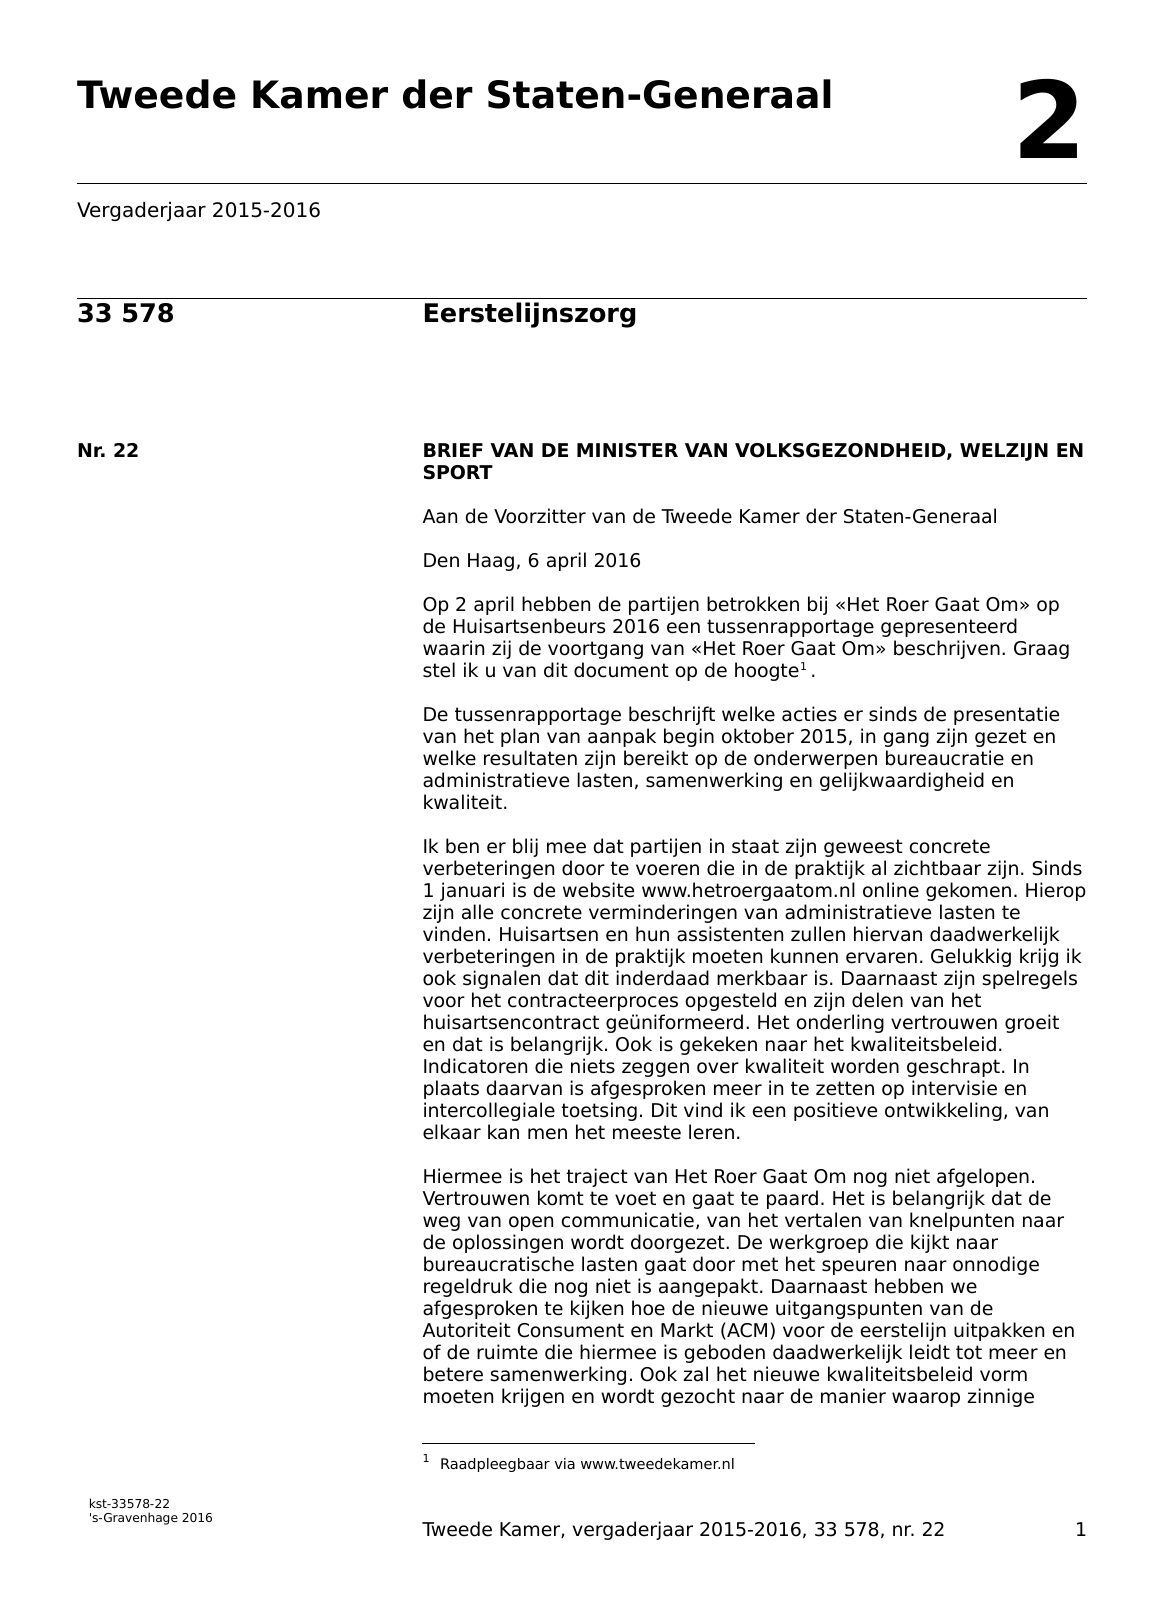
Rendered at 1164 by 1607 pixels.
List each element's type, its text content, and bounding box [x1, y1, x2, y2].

text Ik ben er blij mee dat partijen in staat zijn geweest concrete verbeteringen door te voeren die in de praktijk al zichtbaar zijn. Sinds 1 januari is de website www.hetroergaatom.nl online gekomen. Hierop zijn alle concrete verminderingen van administratieve lasten te vinden. Huisartsen en hun assistenten zullen hiervan daadwerkelijk verbeteringen in de praktijk moeten kunnen ervaren. Gelukkig krijg ik ook signalen dat dit inderdaad merkbaar is. Daarnaast zijn spelregels voor het contracteerproces opgesteld en zijn delen van het huisartsencontract geüniformeerd. Het onderling vertrouwen groeit en dat is belangrijk. Ook is gekeken naar het kwaliteitsbeleid. Indicatoren die niets zeggen over kwaliteit worden geschrapt. In plaats daarvan is afgesproken meer in te zetten op intervisie en intercollegiale toetsing. Dit vind ik een positieve ontwikkeling, van elkaar kan men het meeste leren. [422, 836, 1087, 1144]
text Hiermee is het traject van Het Roer Gaat Om nog niet afgelopen. Vertrouwen komt te voet en gaat te paard. Het is belangrijk dat de weg van open communicatie, van het vertalen van knelpunten naar de oplossingen wordt doorgezet. De werkgroep die kijkt naar bureaucratische lasten gaat door met het speuren naar onnodige regeldruk die nog niet is aangepakt. Daarnaast hebben we afgesproken te kijken hoe de nieuwe uitgangspunten van de Autoriteit Consument en Markt (ACM) voor de eerstelijn uitpakken en of de ruimte die hiermee is geboden daadwerkelijk leidt tot meer en betere samenwerking. Ook zal het nieuwe kwaliteitsbeleid vorm moeten krijgen en wordt gezocht naar de manier waarop zinnige [422, 1166, 1087, 1408]
table_cell Vergaderjaar 2015-2016 [77, 184, 1087, 298]
text Raadpleegbaar via www.tweedekamer.nl [422, 1452, 1087, 1474]
text 's-Gravenhage 2016 [88, 1511, 323, 1525]
text Den Haag, 6 april 2016 [422, 550, 1087, 572]
text Op 2 april hebben de partijen betrokken bij «Het Roer Gaat Om» op de Huisartsenbeurs 2016 een tussenrapportage gepresenteerd waarin zij de voortgang van «Het Roer Gaat Om» beschrijven. Graag stel ik u van dit document op de hoogte. [422, 594, 1087, 682]
subtitle Nr. 22 BRIEF VAN DE MINISTER VAN VOLKSGEZONDHEID, WELZIJN EN SPORT [77, 440, 1087, 484]
table_header Tweede Kamer der Staten-Generaal [77, 59, 886, 183]
text kst-33578-22 [88, 1497, 323, 1511]
text Aan de Voorzitter van de Tweede Kamer der Staten-Generaal [422, 506, 1087, 528]
subtitle 33 578 Eerstelijnszorg [77, 299, 1087, 329]
table_header 2 [886, 59, 1087, 183]
text De tussenrapportage beschrijft welke acties er sinds de presentatie van het plan van aanpak begin oktober 2015, in gang zijn gezet en welke resultaten zijn bereikt op de onderwerpen bureaucratie en administratieve lasten, samenwerking en gelijkwaardigheid en kwaliteit. [422, 704, 1087, 814]
